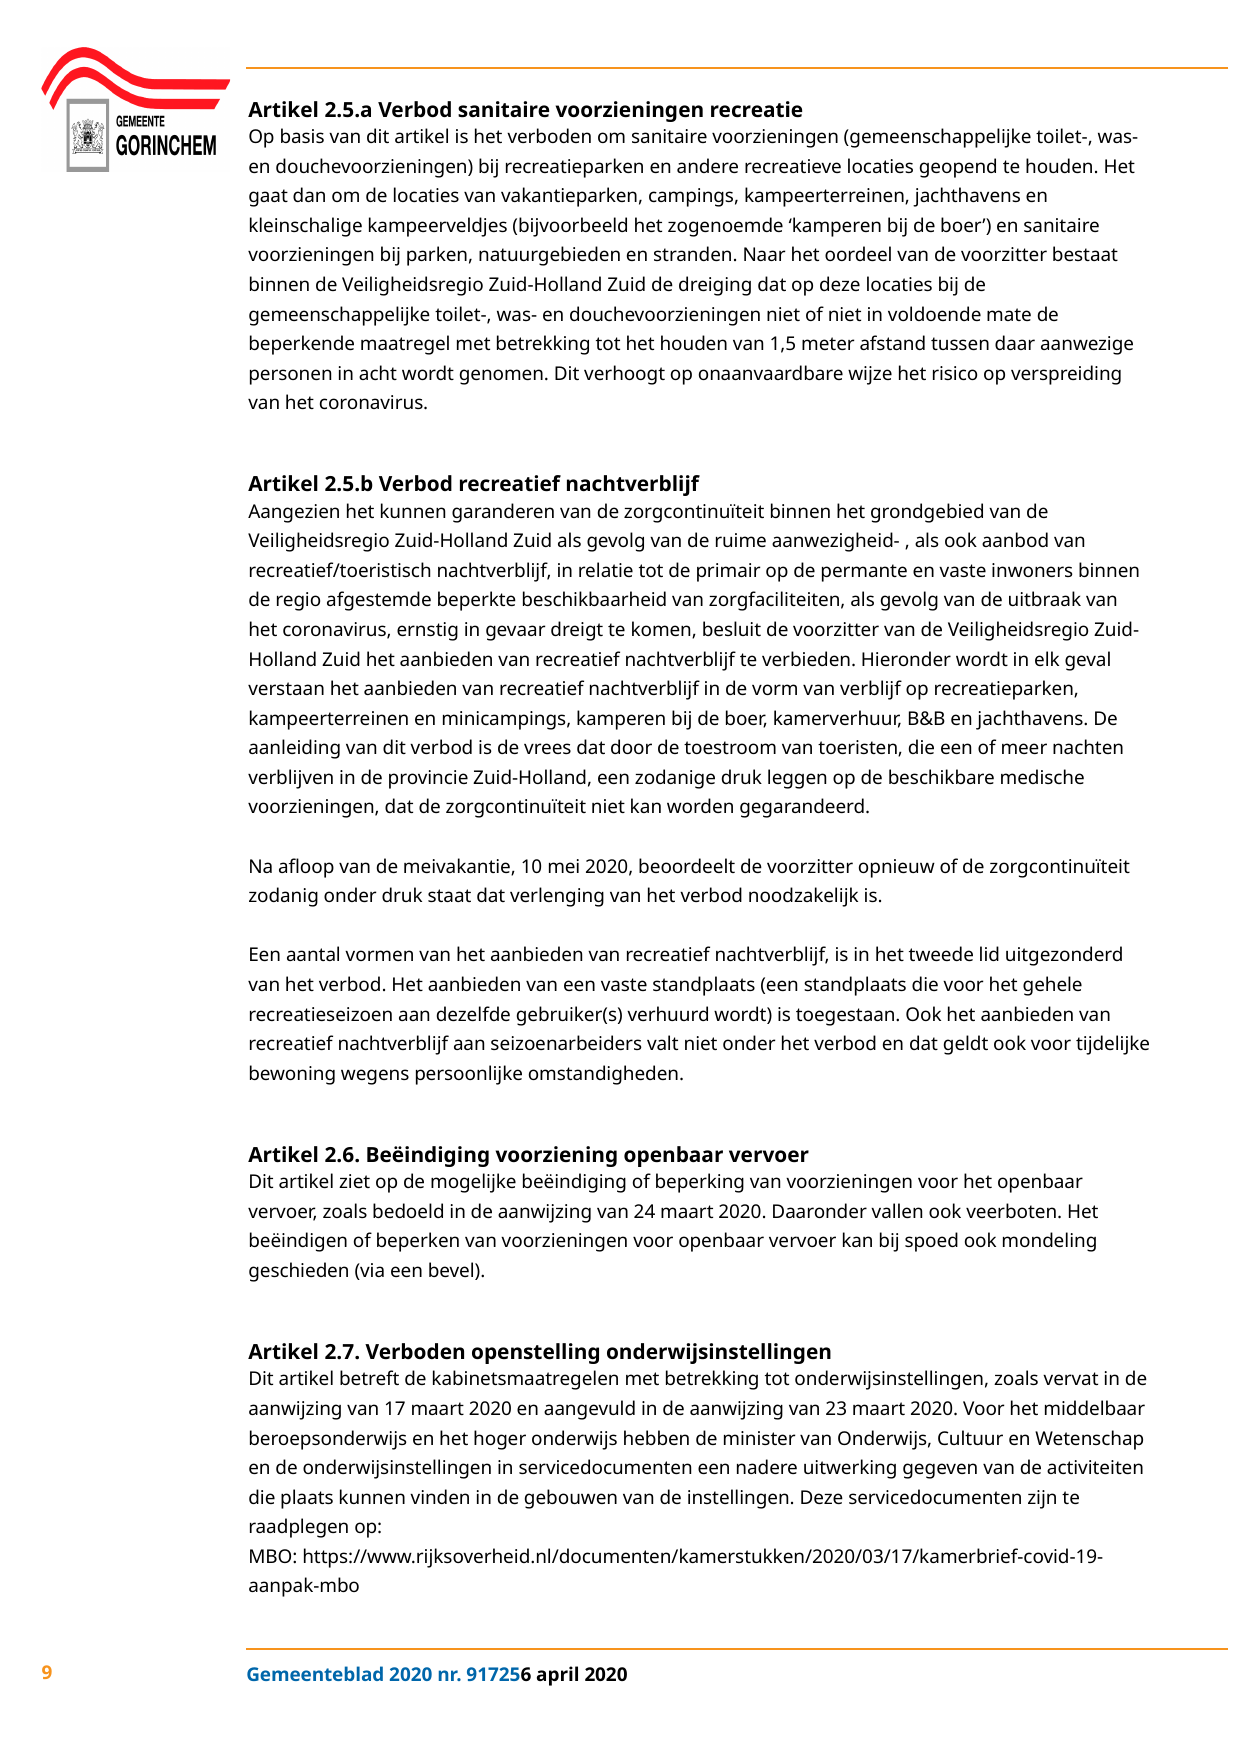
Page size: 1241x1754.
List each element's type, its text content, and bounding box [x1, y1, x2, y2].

text Artikel 2.5.a Verbod sanitaire voorzieningen recreatie [248, 95, 1152, 123]
text Artikel 2.7. Verboden openstelling onderwijsinstellingen [248, 1337, 1152, 1366]
text Dit artikel ziet op de mogelijke beëindiging of beperking van voorzieningen voor het openbaar vervoer, zoals bedoeld in de aanwijzing van 24 maart 2020. Daaronder vallen ook veerboten. Het beëindigen of beperken van voorzieningen voor openbaar vervoer kan bij spoed ook mondeling geschieden (via een bevel). [248, 1168, 1152, 1283]
text Artikel 2.5.b Verbod recreatief nachtverblijf [248, 469, 1152, 498]
text Na afloop van de meivakantie, 10 mei 2020, beoordeelt de voorzitter opnieuw of de zorgcontinuïteit zodanig onder druk staat dat verlenging van het verbod noodzakelijk is. [248, 853, 1152, 908]
picture [41, 47, 231, 172]
text Een aantal vormen van het aanbieden van recreatief nachtverblijf, is in het tweede lid uitgezonderd van het verbod. Het aanbieden van een vaste standplaats (een standplaats die voor het gehele recreatieseizoen aan dezelfde gebruiker(s) verhuurd wordt) is toegestaan. Ook het aanbieden van recreatief nachtverblijf aan seizoenarbeiders valt niet onder het verbod en dat geldt ook voor tijdelijke bewoning wegens persoonlijke omstandigheden. [248, 942, 1152, 1086]
text Artikel 2.6. Beëindiging voorziening openbaar vervoer [248, 1140, 1152, 1168]
text Aangezien het kunnen garanderen van de zorgcontinuïteit binnen het grondgebied van de Veiligheidsregio Zuid-Holland Zuid als gevolg van de ruime aanwezigheid- , als ook aanbod van recreatief/toeristisch nachtverblijf, in relatie tot de primair op de permante en vaste inwoners binnen de regio afgestemde beperkte beschikbaarheid van zorgfaciliteiten, als gevolg van de uitbraak van het coronavirus, ernstig in gevaar dreigt te komen, besluit de voorzitter van de Veiligheidsregio Zuid-Holland Zuid het aanbieden van recreatief nachtverblijf te verbieden. Hieronder wordt in elk geval verstaan het aanbieden van recreatief nachtverblijf in de vorm van verblijf op recreatieparken, kampeerterreinen en minicampings, kamperen bij de boer, kamerverhuur, B&B en jachthavens. De aanleiding van dit verbod is de vrees dat door de toestroom van toeristen, die een of meer nachten verblijven in de provincie Zuid-Holland, een zodanige druk leggen op de beschikbare medische voorzieningen, dat de zorgcontinuïteit niet kan worden gegarandeerd. [248, 498, 1152, 819]
text Dit artikel betreft de kabinetsmaatregelen met betrekking tot onderwijsinstellingen, zoals vervat in de aanwijzing van 17 maart 2020 en aangevuld in de aanwijzing van 23 maart 2020. Voor het middelbaar beroepsonderwijs en het hoger onderwijs hebben de minister van Onderwijs, Cultuur en Wetenschap en de onderwijsinstellingen in servicedocumenten een nadere uitwerking gegeven van de activiteiten die plaats kunnen vinden in de gebouwen van de instellingen. Deze servicedocumenten zijn te raadplegen op: [248, 1366, 1152, 1539]
text MBO: https://www.rijksoverheid.nl/documenten/kamerstukken/2020/03/17/kamerbrief-covid-19-aanpak-mbo [248, 1543, 1152, 1598]
text Op basis van dit artikel is het verboden om sanitaire voorzieningen (gemeenschappelijke toilet-, was- en douchevoorzieningen) bij recreatieparken en andere recreatieve locaties geopend te houden. Het gaat dan om de locaties van vakantieparken, campings, kampeerterreinen, jachthavens en kleinschalige kampeerveldjes (bijvoorbeeld het zogenoemde ‘kamperen bij de boer’) en sanitaire voorzieningen bij parken, natuurgebieden en stranden. Naar het oordeel van de voorzitter bestaat binnen de Veiligheidsregio Zuid-Holland Zuid de dreiging dat op deze locaties bij de gemeenschappelijke toilet-, was- en douchevoorzieningen niet of niet in voldoende mate de beperkende maatregel met betrekking tot het houden van 1,5 meter afstand tussen daar aanwezige personen in acht wordt genomen. Dit verhoogt op onaanvaardbare wijze het risico op verspreiding van het coronavirus. [248, 123, 1152, 415]
